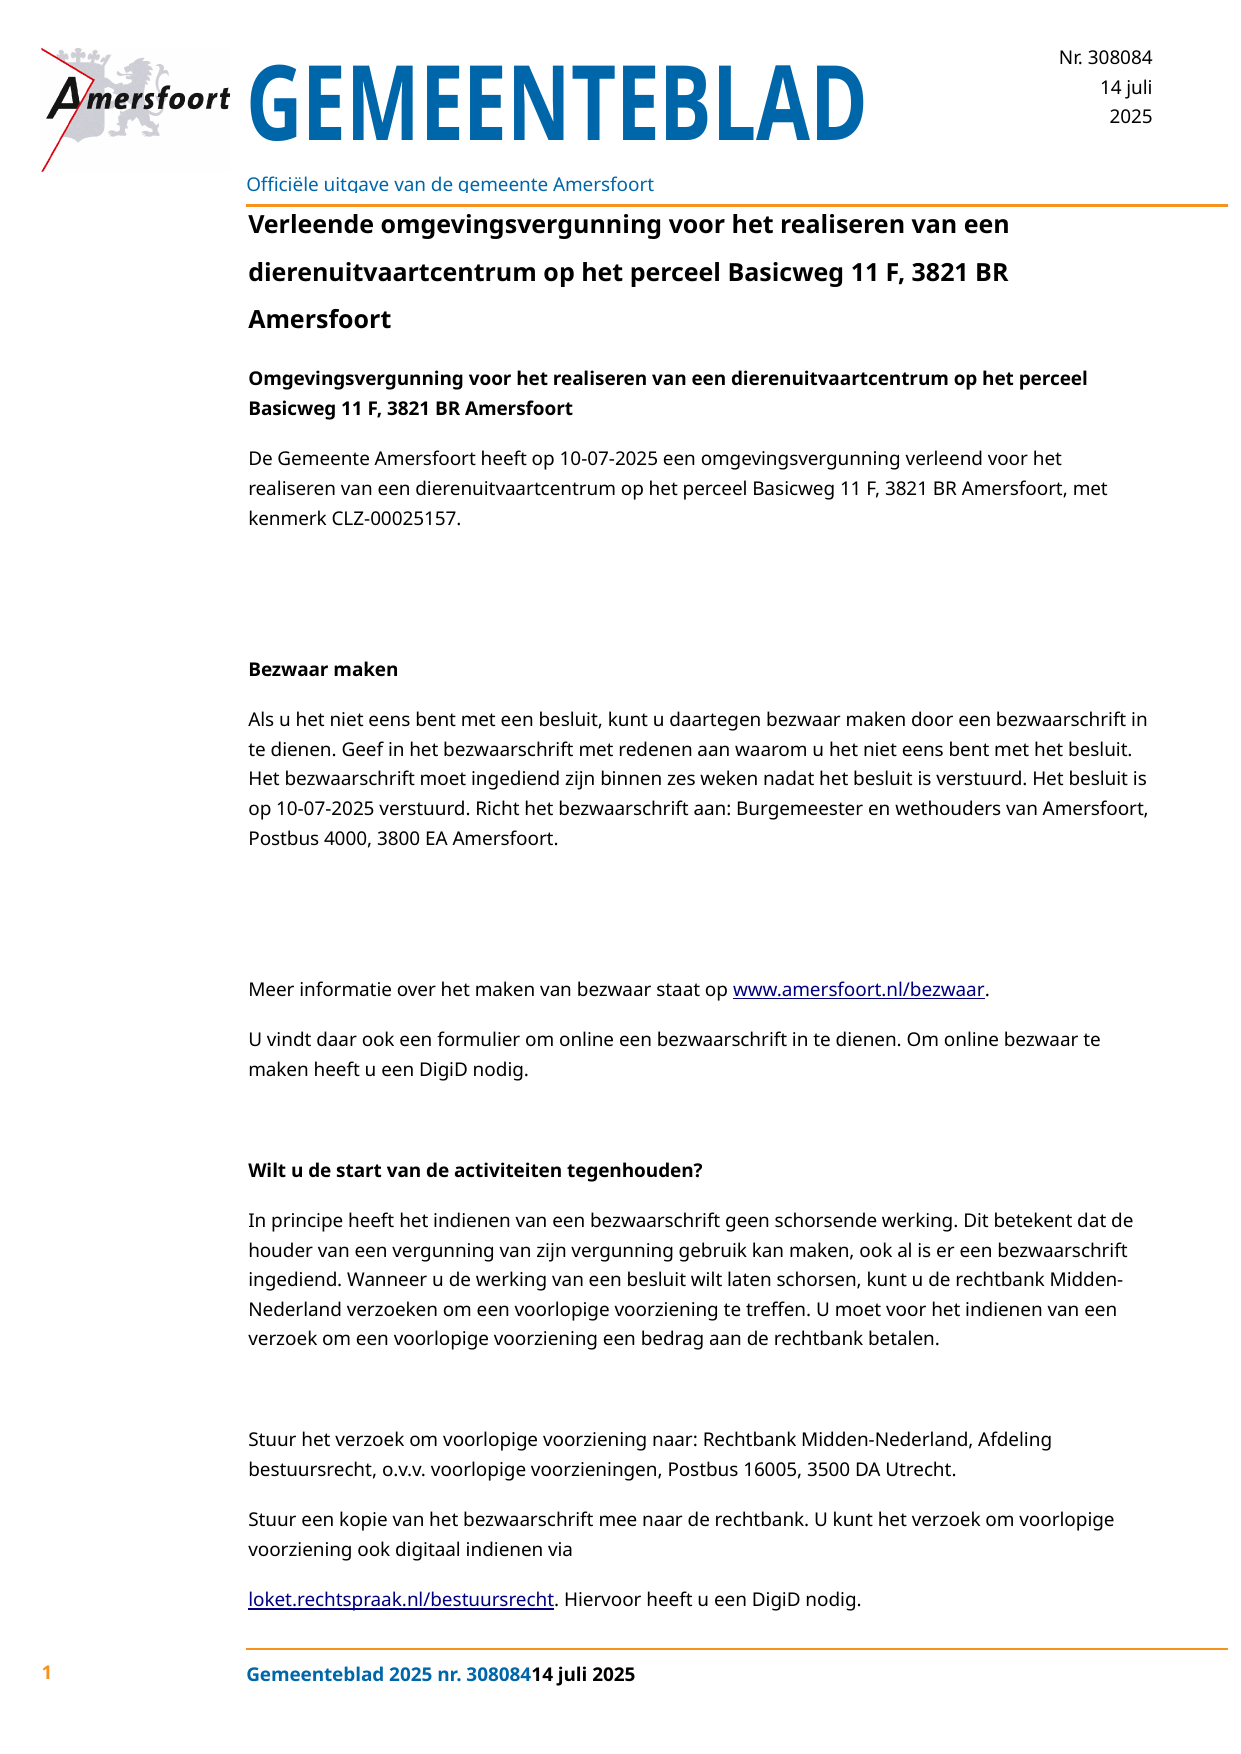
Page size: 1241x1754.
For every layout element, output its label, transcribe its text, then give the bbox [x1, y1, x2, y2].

text Als u het niet eens bent met een besluit, kunt u daartegen bezwaar maken door een bezwaarschrift in te dienen. Geef in het bezwaarschrift met redenen aan waarom u het niet eens bent met het besluit. Het bezwaarschrift moet ingediend zijn binnen zes weken nadat het besluit is verstuurd. Het besluit is op 10-07-2025 verstuurd. Richt het bezwaarschrift aan: Burgemeester en wethouders van Amersfoort, Postbus 4000, 3800 EA Amersfoort. [248, 706, 1152, 850]
text Stuur het verzoek om voorlopige voorziening naar: Rechtbank Midden-Nederland, Afdeling bestuursrecht, o.v.v. voorlopige voorzieningen, Postbus 16005, 3500 DA Utrecht. [248, 1426, 1152, 1482]
text Stuur een kopie van het bezwaarschrift mee naar de rechtbank. U kunt het verzoek om voorlopige voorziening ook digitaal indienen via [248, 1506, 1152, 1562]
picture [41, 47, 231, 172]
text loket.rechtspraak.nl/bestuursrecht. Hiervoor heeft u een DigiD nodig. [248, 1586, 1152, 1612]
text In principe heeft het indienen van een bezwaarschrift geen schorsende werking. Dit betekent dat de houder van een vergunning van zijn vergunning gebruik kan maken, ook al is er een bezwaarschrift ingediend. Wanneer u de werking van een besluit wilt laten schorsen, kunt u de rechtbank Midden-Nederland verzoeken om een voorlopige voorziening te treffen. U moet voor het indienen van een verzoek om een voorlopige voorziening een bedrag aan de rechtbank betalen. [248, 1207, 1152, 1351]
text Verleende omgevingsvergunning voor het realiseren van een dierenuitvaartcentrum op het perceel Basicweg 11 F, 3821 BR Amersfoort [248, 207, 1152, 336]
text Omgevingsvergunning voor het realiseren van een dierenuitvaartcentrum op het perceel Basicweg 11 F, 3821 BR Amersfoort [248, 366, 1152, 421]
text Bezwaar maken [248, 656, 1152, 682]
text De Gemeente Amersfoort heeft op 10-07-2025 een omgevingsvergunning verleend voor het realiseren van een dierenuitvaartcentrum op het perceel Basicweg 11 F, 3821 BR Amersfoort, met kenmerk CLZ-00025157. [248, 446, 1152, 530]
text Wilt u de start van de activiteiten tegenhouden? [248, 1157, 1152, 1182]
text Meer informatie over het maken van bezwaar staat op www.amersfoort.nl/bezwaar. [248, 976, 1152, 1002]
text U vindt daar ook een formulier om online een bezwaarschrift in te dienen. Om online bezwaar te maken heeft u een DigiD nodig. [248, 1026, 1152, 1082]
